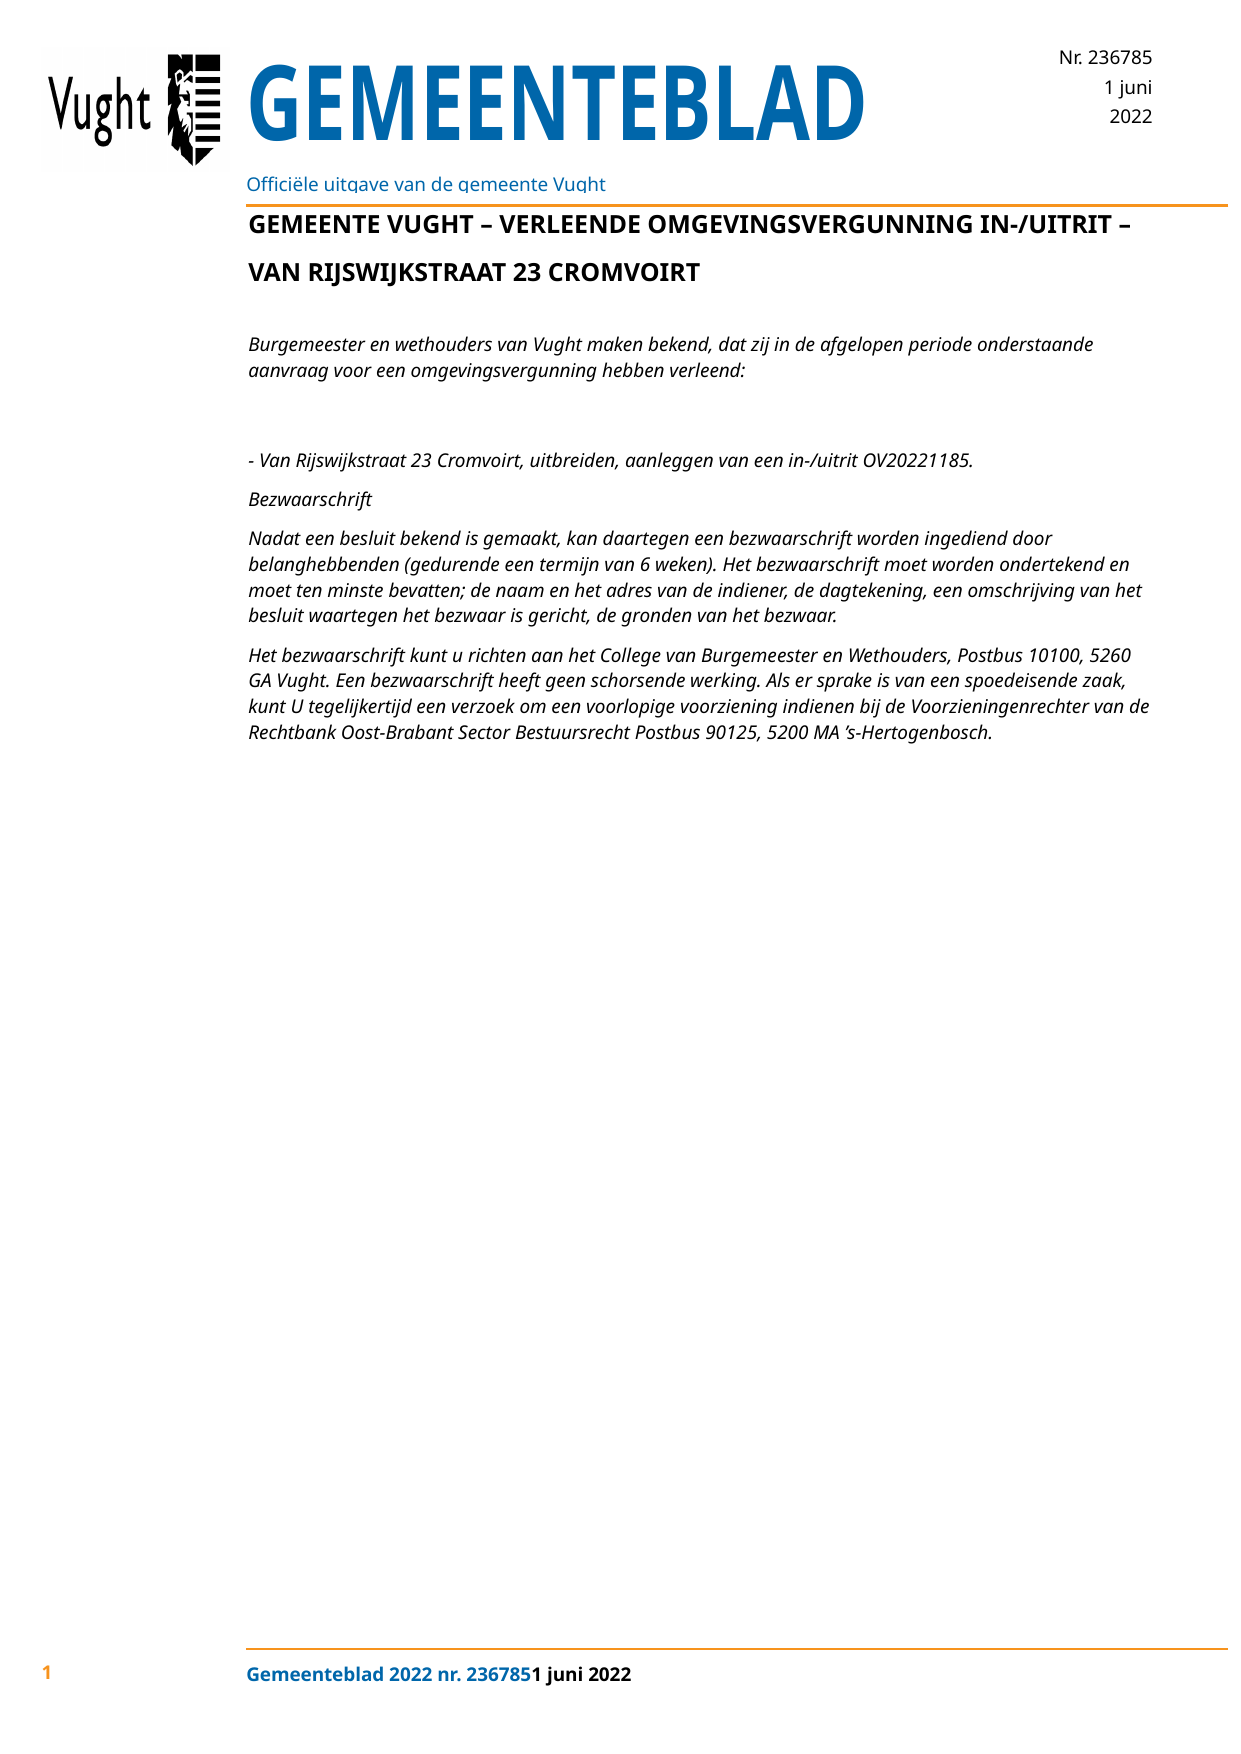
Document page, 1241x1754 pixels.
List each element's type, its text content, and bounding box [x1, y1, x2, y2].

text Bezwaarschrift [248, 486, 1152, 512]
text Nadat een besluit bekend is gemaakt, kan daartegen een bezwaarschrift worden ingediend door belanghebbenden (gedurende een termijn van 6 weken). Het bezwaarschrift moet worden ondertekend en moet ten minste bevatten; de naam en het adres van de indiener, de dagtekening, een omschrijving van het besluit waartegen het bezwaar is gericht, de gronden van het bezwaar. [248, 525, 1152, 628]
text Het bezwaarschrift kunt u richten aan het College van Burgemeester en Wethouders, Postbus 10100, 5260 GA Vught. Een bezwaarschrift heeft geen schorsende werking. Als er sprake is van een spoedeisende zaak, kunt U tegelijkertijd een verzoek om een voorlopige voorziening indienen bij de Voorzieningenrechter van de Rechtbank Oost-Brabant Sector Bestuursrecht Postbus 90125, 5200 MA ’s-Hertogenbosch. [248, 642, 1152, 745]
picture [41, 47, 231, 172]
text - Van Rijswijkstraat 23 Cromvoirt, uitbreiden, aanleggen van een in-/uitrit OV20221185. [248, 447, 1152, 473]
text GEMEENTE VUGHT – VERLEENDE OMGEVINGSVERGUNNING IN-/UITRIT – VAN RIJSWIJKSTRAAT 23 CROMVOIRT [248, 207, 1152, 288]
text Burgemeester en wethouders van Vught maken bekend, dat zij in de afgelopen periode onderstaande aanvraag voor een omgevingsvergunning hebben verleend: [248, 331, 1152, 383]
